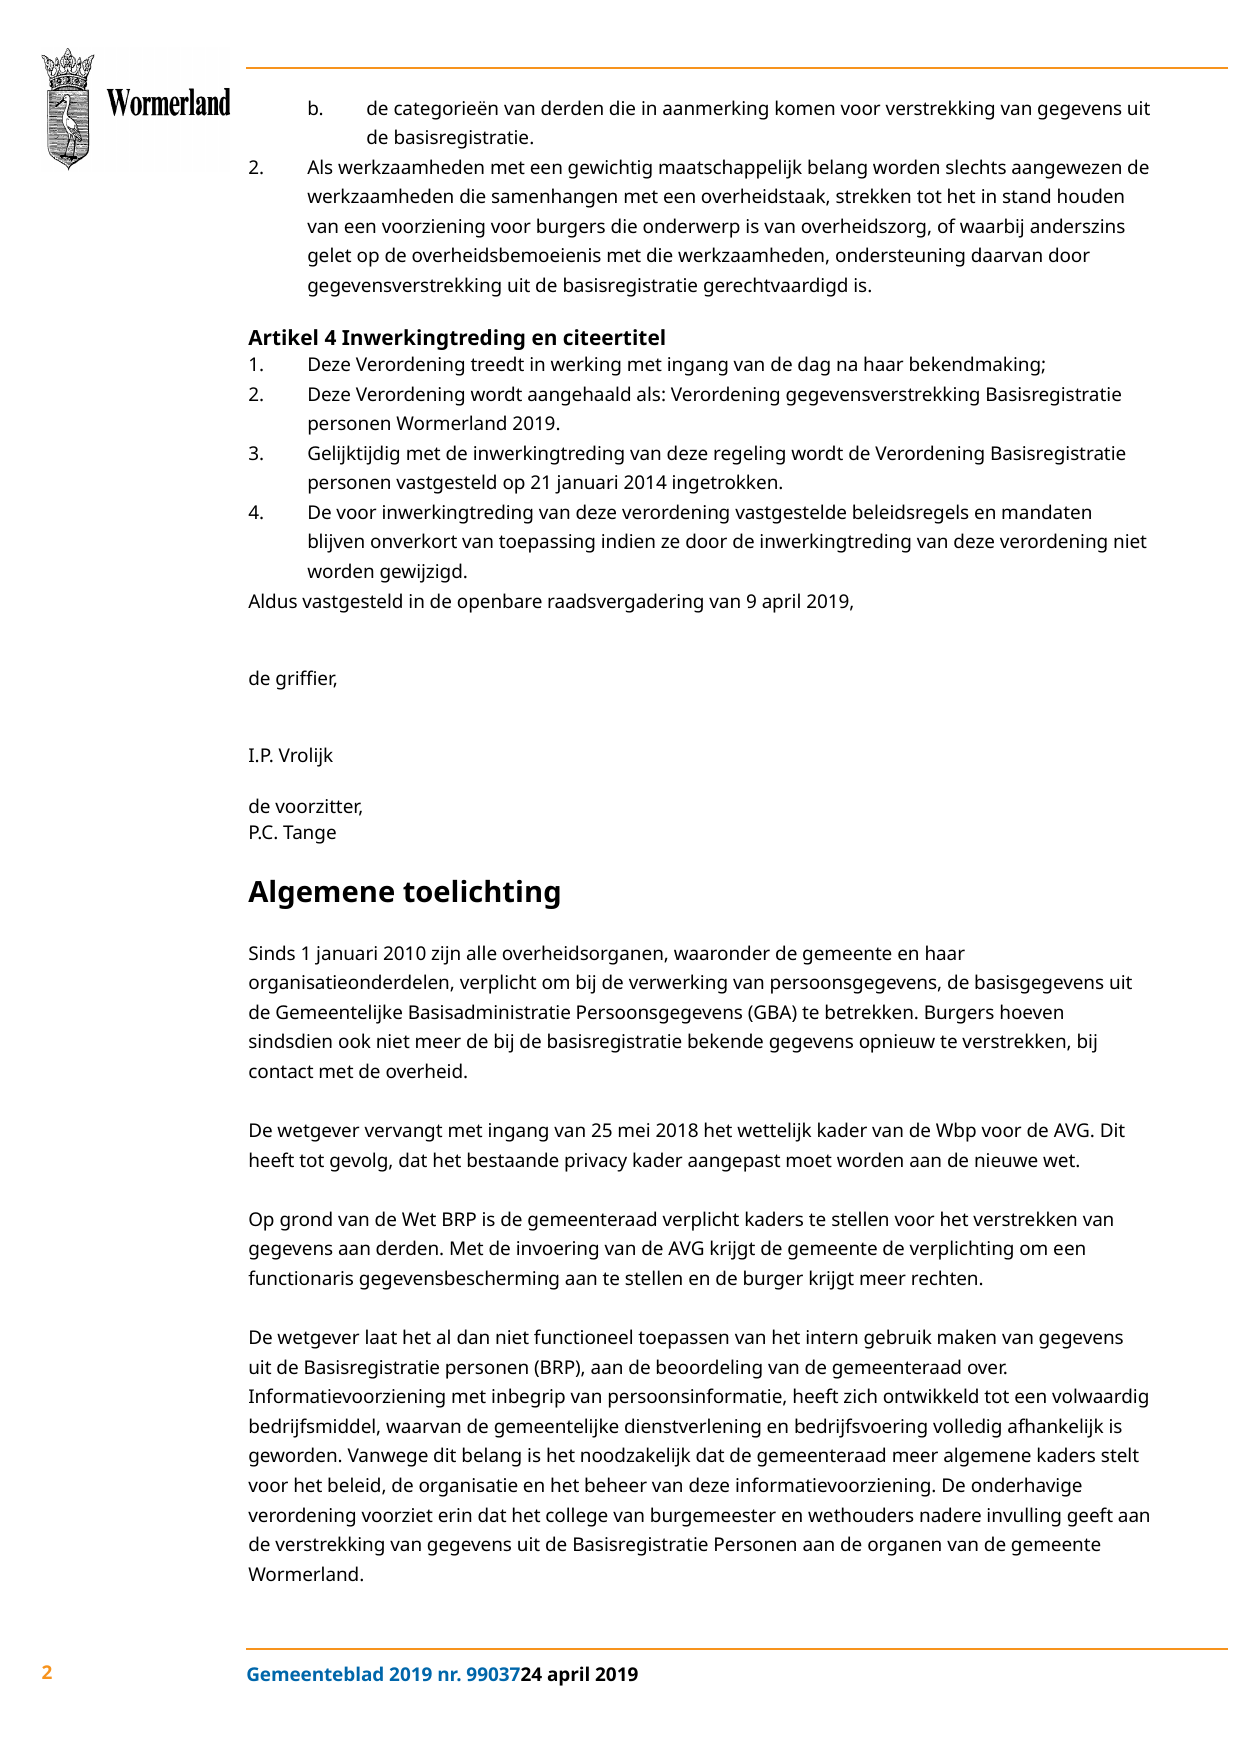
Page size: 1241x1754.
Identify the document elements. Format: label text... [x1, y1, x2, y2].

list De voor inwerkingtreding van deze verordening vastgestelde beleidsregels en mandaten blijven onverkort van toepassing indien ze door de inwerkingtreding van deze verordening niet worden gewijzigd. [248, 499, 1152, 584]
text de griffier, [248, 665, 1152, 691]
text Sinds 1 januari 2010 zijn alle overheidsorganen, waaronder de gemeente en haar organisatieonderdelen, verplicht om bij de verwerking van persoonsgegevens, de basisgegevens uit de Gemeentelijke Basisadministratie Persoonsgegevens (GBA) te betrekken. Burgers hoeven sindsdien ook niet meer de bij de basisregistratie bekende gegevens opnieuw te verstrekken, bij contact met de overheid. [248, 940, 1152, 1084]
text I.P. Vrolijk [248, 742, 1152, 768]
text Artikel 4 Inwerkingtreding en citeertitel [248, 323, 1152, 351]
text De wetgever laat het al dan niet functioneel toepassen van het intern gebruik maken van gegevens uit de Basisregistratie personen (BRP), aan de beoordeling van de gemeenteraad over. Informatievoorziening met inbegrip van persoonsinformatie, heeft zich ontwikkeld tot een volwaardig bedrijfsmiddel, waarvan de gemeentelijke dienstverlening en bedrijfsvoering volledig afhankelijk is geworden. Vanwege dit belang is het noodzakelijk dat de gemeenteraad meer algemene kaders stelt voor het beleid, de organisatie en het beheer van deze informatievoorziening. De onderhavige verordening voorziet erin dat het college van burgemeester en wethouders nadere invulling geeft aan de verstrekking van gegevens uit de Basisregistratie Personen aan de organen van de gemeente Wormerland. [248, 1324, 1152, 1587]
picture [41, 47, 231, 172]
text De wetgever vervangt met ingang van 25 mei 2018 het wettelijk kader van de Wbp voor de AVG. Dit heeft tot gevolg, dat het bestaande privacy kader aangepast moet worden aan de nieuwe wet. [248, 1117, 1152, 1172]
list Gelijktijdig met de inwerkingtreding van deze regeling wordt de Verordening Basisregistratie personen vastgesteld op 21 januari 2014 ingetrokken. [248, 440, 1152, 495]
list Deze Verordening treedt in werking met ingang van de dag na haar bekendmaking; [248, 351, 1152, 377]
text de voorzitter, [248, 794, 1152, 819]
list Als werkzaamheden met een gewichtig maatschappelijk belang worden slechts aangewezen de werkzaamheden die samenhangen met een overheidstaak, strekken tot het in stand houden van een voorziening voor burgers die onderwerp is van overheidszorg, of waarbij anderszins gelet op de overheidsbemoeienis met die werkzaamheden, ondersteuning daarvan door gegevensverstrekking uit de basisregistratie gerechtvaardigd is. [248, 154, 1152, 298]
text P.C. Tange [248, 819, 1152, 845]
text Op grond van de Wet BRP is de gemeenteraad verplicht kaders te stellen voor het verstrekken van gegevens aan derden. Met de invoering van de AVG krijgt de gemeente de verplichting om een functionaris gegevensbescherming aan te stellen en de burger krijgt meer rechten. [248, 1206, 1152, 1291]
text Algemene toelichting [248, 871, 1152, 911]
list de categorieën van derden die in aanmerking komen voor verstrekking van gegevens uit de basisregistratie. [307, 95, 1152, 150]
list Deze Verordening wordt aangehaald als: Verordening gegevensverstrekking Basisregistratie personen Wormerland 2019. [248, 381, 1152, 436]
text Aldus vastgesteld in de openbare raadsvergadering van 9 april 2019, [248, 588, 1152, 613]
